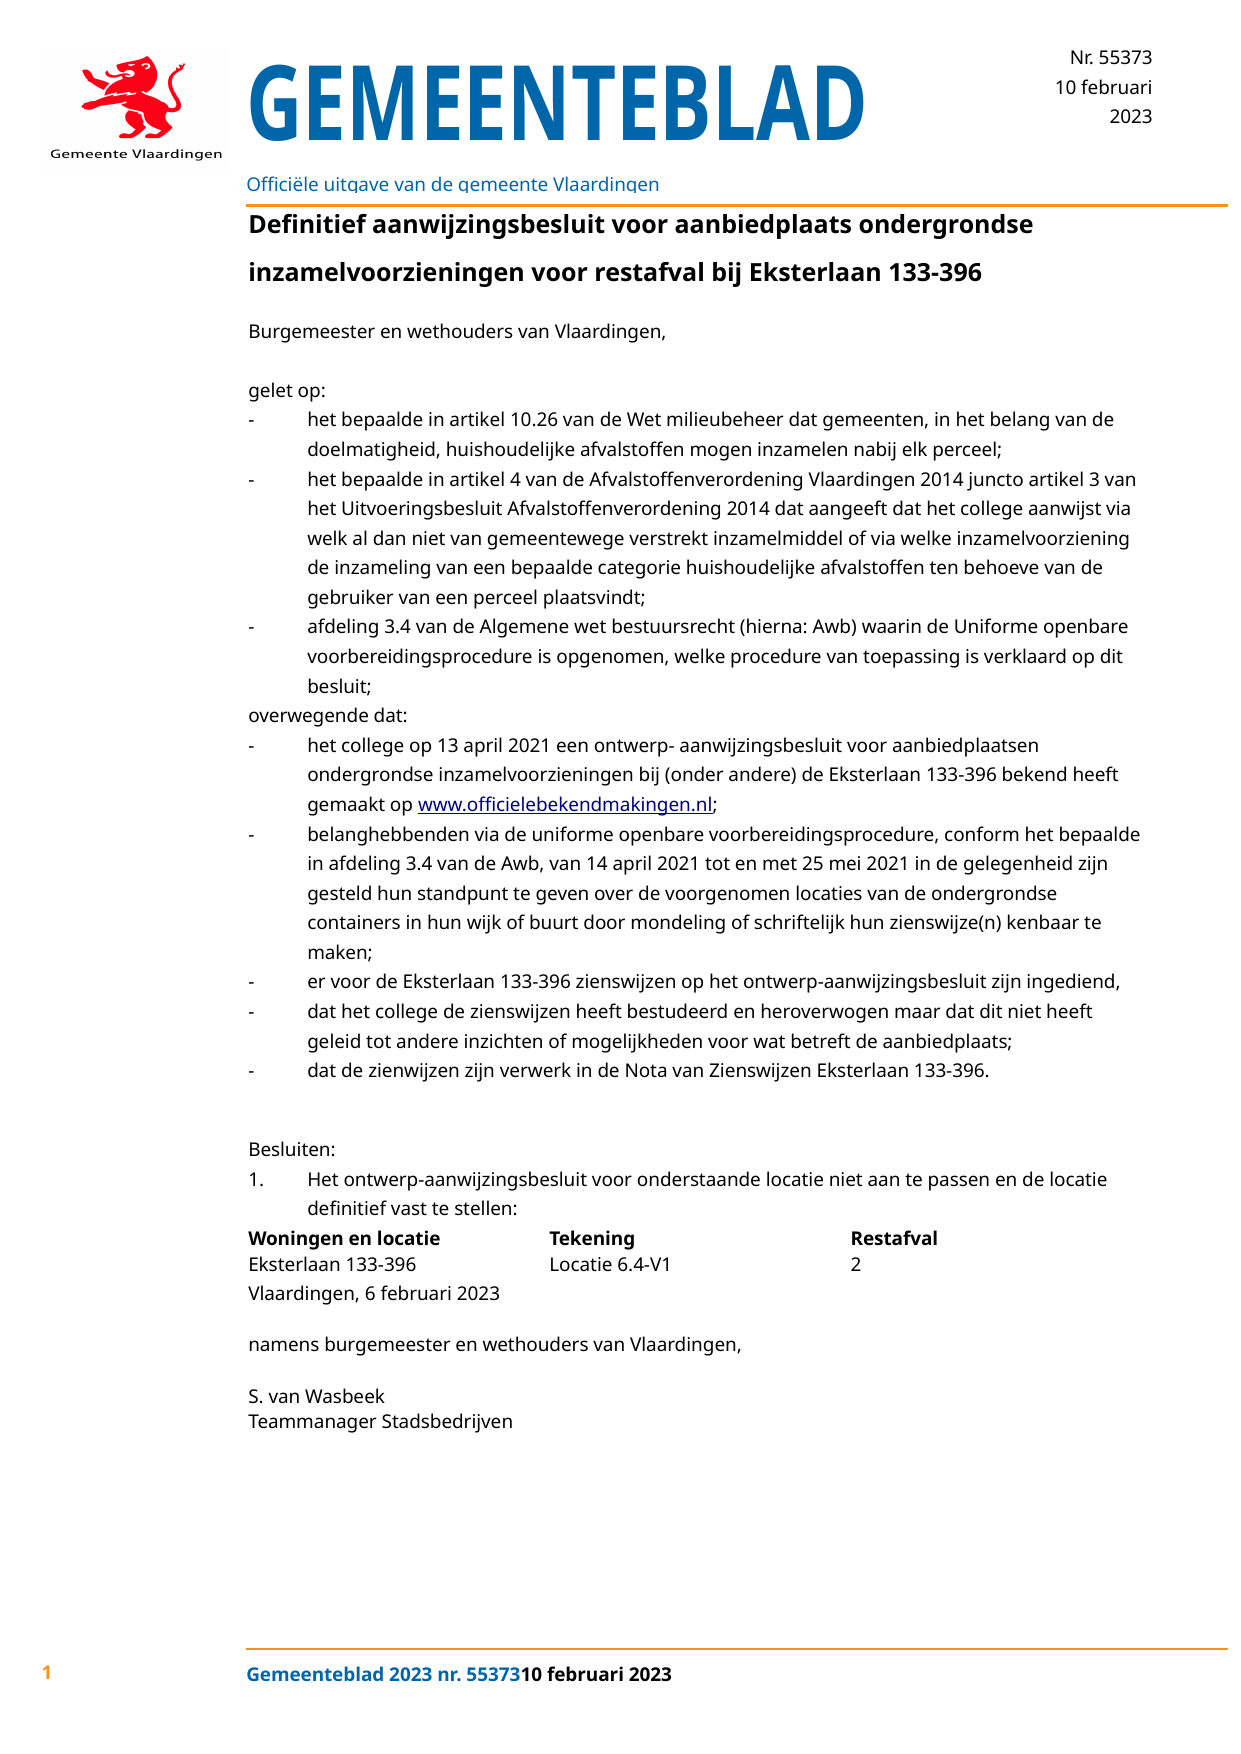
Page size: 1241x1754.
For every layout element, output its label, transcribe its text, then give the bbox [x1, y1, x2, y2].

text Burgemeester en wethouders van Vlaardingen, [248, 318, 1152, 344]
text S. van Wasbeek [248, 1383, 1152, 1408]
list afdeling 3.4 van de Algemene wet bestuursrecht (hierna: Awb) waarin de Uniforme openbare voorbereidingsprocedure is opgenomen, welke procedure van toepassing is verklaard op dit besluit; [248, 614, 1152, 699]
list dat de zienwijzen zijn verwerk in de Nota van Zienswijzen Eksterlaan 133-396. [248, 1057, 1152, 1083]
text overwegende dat: [248, 702, 1152, 728]
table_header Woningen en locatie [248, 1225, 549, 1251]
list Het ontwerp-aanwijzingsbesluit voor onderstaande locatie niet aan te passen en de locatie definitief vast te stellen: [248, 1166, 1152, 1221]
text gelet op: [248, 377, 1152, 403]
table_header Restafval [850, 1225, 1152, 1251]
list er voor de Eksterlaan 133-396 zienswijzen op het ontwerp-aanwijzingsbesluit zijn ingediend, [248, 969, 1152, 994]
text Vlaardingen, 6 februari 2023 [248, 1280, 1152, 1306]
list het bepaalde in artikel 4 van de Afvalstoffenverordening Vlaardingen 2014 juncto artikel 3 van het Uitvoeringsbesluit Afvalstoffenverordening 2014 dat aangeeft dat het college aanwijst via welk al dan niet van gemeentewege verstrekt inzamelmiddel of via welke inzamelvoorziening de inzameling van een bepaalde categorie huishoudelijke afvalstoffen ten behoeve van de gebruiker van een perceel plaatsvindt; [248, 466, 1152, 610]
list belanghebbenden via de uniforme openbare voorbereidingsprocedure, conform het bepaalde in afdeling 3.4 van de Awb, van 14 april 2021 tot en met 25 mei 2021 in de gelegenheid zijn gesteld hun standpunt te geven over de voorgenomen locaties van de ondergrondse containers in hun wijk of buurt door mondeling of schriftelijk hun zienswijze(n) kenbaar te maken; [248, 821, 1152, 965]
text Teammanager Stadsbedrijven [248, 1408, 1152, 1434]
table_cell 2 [850, 1251, 1152, 1277]
list het college op 13 april 2021 een ontwerp- aanwijzingsbesluit voor aanbiedplaatsen ondergrondse inzamelvoorzieningen bij (onder andere) de Eksterlaan 133-396 bekend heeft gemaakt op www.officielebekendmakingen.nl; [248, 732, 1152, 817]
text namens burgemeester en wethouders van Vlaardingen, [248, 1331, 1152, 1357]
list dat het college de zienswijzen heeft bestudeerd en heroverwogen maar dat dit niet heeft geleid tot andere inzichten of mogelijkheden voor wat betreft de aanbiedplaats; [248, 998, 1152, 1054]
picture [41, 47, 231, 172]
table_cell Locatie 6.4-V1 [549, 1251, 850, 1277]
text Definitief aanwijzingsbesluit voor aanbiedplaats ondergrondse inzamelvoorzieningen voor restafval bij Eksterlaan 133-396 [248, 207, 1152, 288]
text Besluiten: [248, 1136, 1152, 1162]
table_cell Eksterlaan 133-396 [248, 1251, 549, 1277]
list het bepaalde in artikel 10.26 van de Wet milieubeheer dat gemeenten, in het belang van de doelmatigheid, huishoudelijke afvalstoffen mogen inzamelen nabij elk perceel; [248, 407, 1152, 462]
table_header Tekening [549, 1225, 850, 1251]
